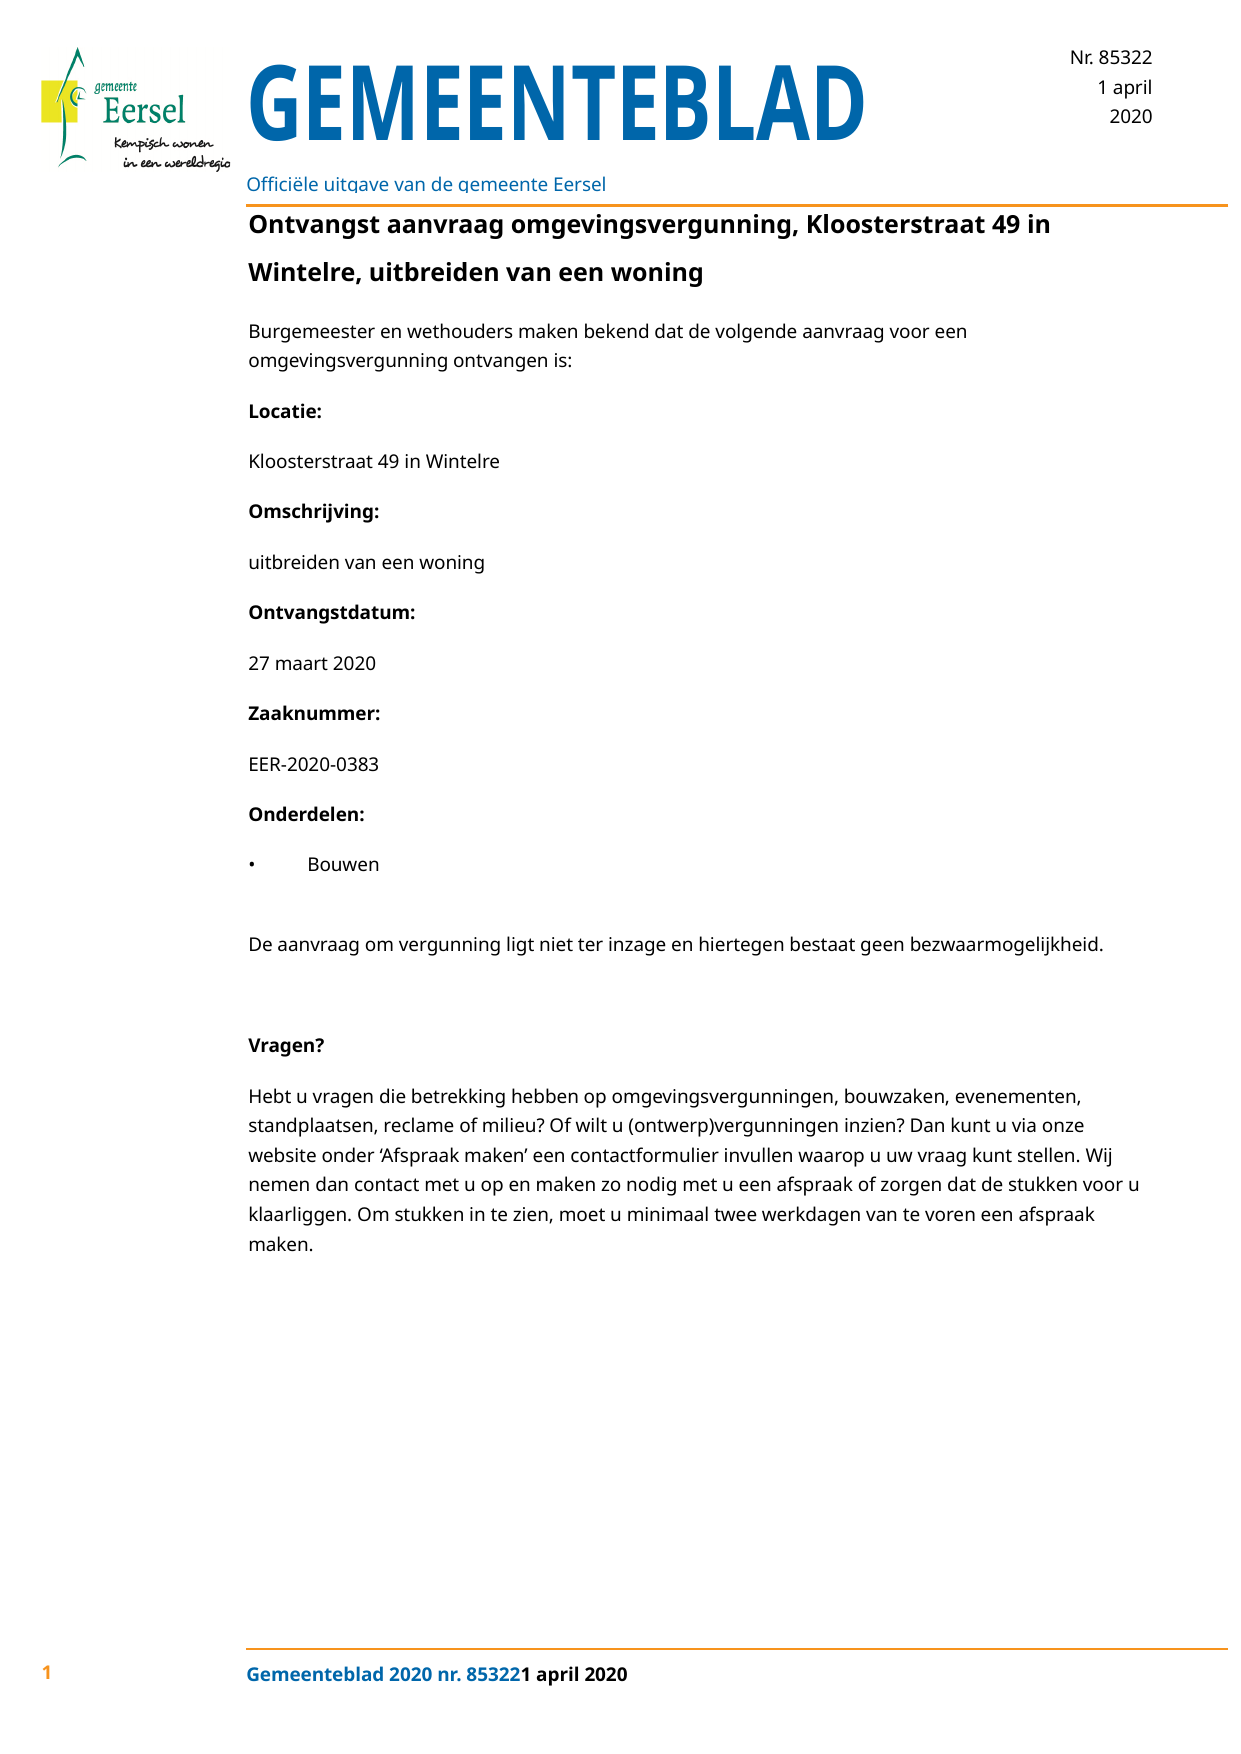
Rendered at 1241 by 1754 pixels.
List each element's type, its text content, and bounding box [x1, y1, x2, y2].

text Zaaknummer: [248, 700, 1152, 726]
text 27 maart 2020 [248, 650, 1152, 676]
text De aanvraag om vergunning ligt niet ter inzage en hiertegen bestaat geen bezwaarmogelijkheid. [248, 932, 1152, 957]
text Hebt u vragen die betrekking hebben op omgevingsvergunningen, bouwzaken, evenementen, standplaatsen, reclame of milieu? Of wilt u (ontwerp)vergunningen inzien? Dan kunt u via onze website onder ‘Afspraak maken’ een contactformulier invullen waarop u uw vraag kunt stellen. Wij nemen dan contact met u op en maken zo nodig met u een afspraak of zorgen dat de stukken voor u klaarliggen. Om stukken in te zien, moet u minimaal twee werkdagen van te voren een afspraak maken. [248, 1083, 1152, 1257]
text uitbreiden van een woning [248, 549, 1152, 575]
text Vragen? [248, 1032, 1152, 1058]
text Omschrijving: [248, 499, 1152, 524]
text Onderdelen: [248, 801, 1152, 827]
text Kloosterstraat 49 in Wintelre [248, 448, 1152, 474]
picture [41, 47, 231, 172]
text Locatie: [248, 398, 1152, 424]
text EER-2020-0383 [248, 751, 1152, 777]
text Ontvangst aanvraag omgevingsvergunning, Kloosterstraat 49 in Wintelre, uitbreiden van een woning [248, 207, 1152, 288]
list Bouwen [248, 852, 1152, 877]
text Ontvangstdatum: [248, 599, 1152, 625]
text Burgemeester en wethouders maken bekend dat de volgende aanvraag voor een omgevingsvergunning ontvangen is: [248, 318, 1152, 373]
